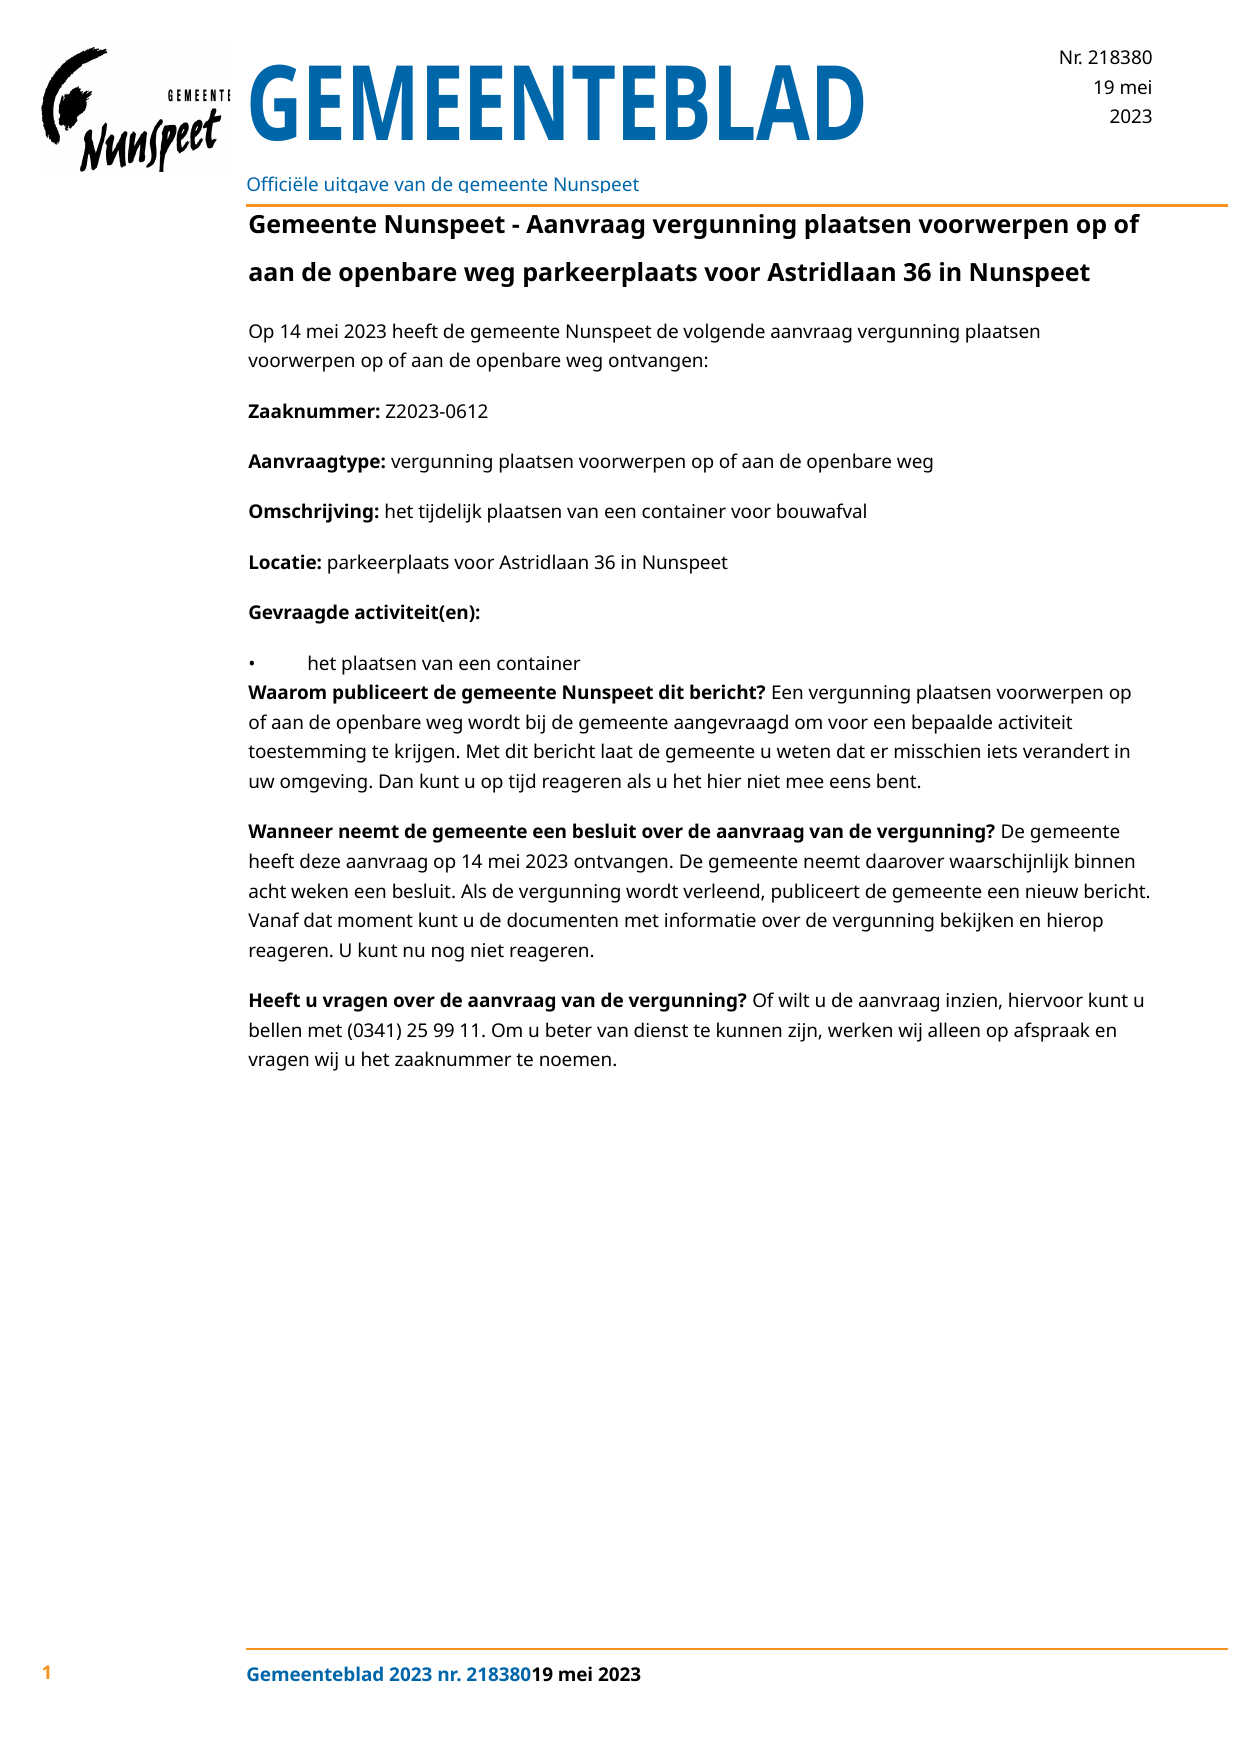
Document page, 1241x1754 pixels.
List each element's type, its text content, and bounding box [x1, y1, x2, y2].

text Gemeente Nunspeet - Aanvraag vergunning plaatsen voorwerpen op of aan de openbare weg parkeerplaats voor Astridlaan 36 in Nunspeet [248, 207, 1152, 288]
text Waarom publiceert de gemeente Nunspeet dit bericht? Een vergunning plaatsen voorwerpen op of aan de openbare weg wordt bij de gemeente aangevraagd om voor een bepaalde activiteit toestemming te krijgen. Met dit bericht laat de gemeente u weten dat er misschien iets verandert in uw omgeving. Dan kunt u op tijd reageren als u het hier niet mee eens bent. [248, 679, 1152, 794]
list het plaatsen van een container [248, 650, 1152, 676]
text Aanvraagtype: vergunning plaatsen voorwerpen op of aan de openbare weg [248, 448, 1152, 474]
text Locatie: parkeerplaats voor Astridlaan 36 in Nunspeet [248, 549, 1152, 575]
text Zaaknummer: Z2023-0612 [248, 398, 1152, 424]
text Wanneer neemt de gemeente een besluit over de aanvraag van de vergunning? De gemeente heeft deze aanvraag op 14 mei 2023 ontvangen. De gemeente neemt daarover waarschijnlijk binnen acht weken een besluit. Als de vergunning wordt verleend, publiceert de gemeente een nieuw bericht. Vanaf dat moment kunt u de documenten met informatie over de vergunning bekijken en hierop reageren. U kunt nu nog niet reageren. [248, 819, 1152, 963]
text Omschrijving: het tijdelijk plaatsen van een container voor bouwafval [248, 499, 1152, 524]
text Op 14 mei 2023 heeft de gemeente Nunspeet de volgende aanvraag vergunning plaatsen voorwerpen op of aan de openbare weg ontvangen: [248, 318, 1152, 373]
text Heeft u vragen over de aanvraag van de vergunning? Of wilt u de aanvraag inzien, hiervoor kunt u bellen met (0341) 25 99 11. Om u beter van dienst te kunnen zijn, werken wij alleen op afspraak en vragen wij u het zaaknummer te noemen. [248, 987, 1152, 1072]
picture [41, 47, 231, 172]
text Gevraagde activiteit(en): [248, 599, 1152, 625]
